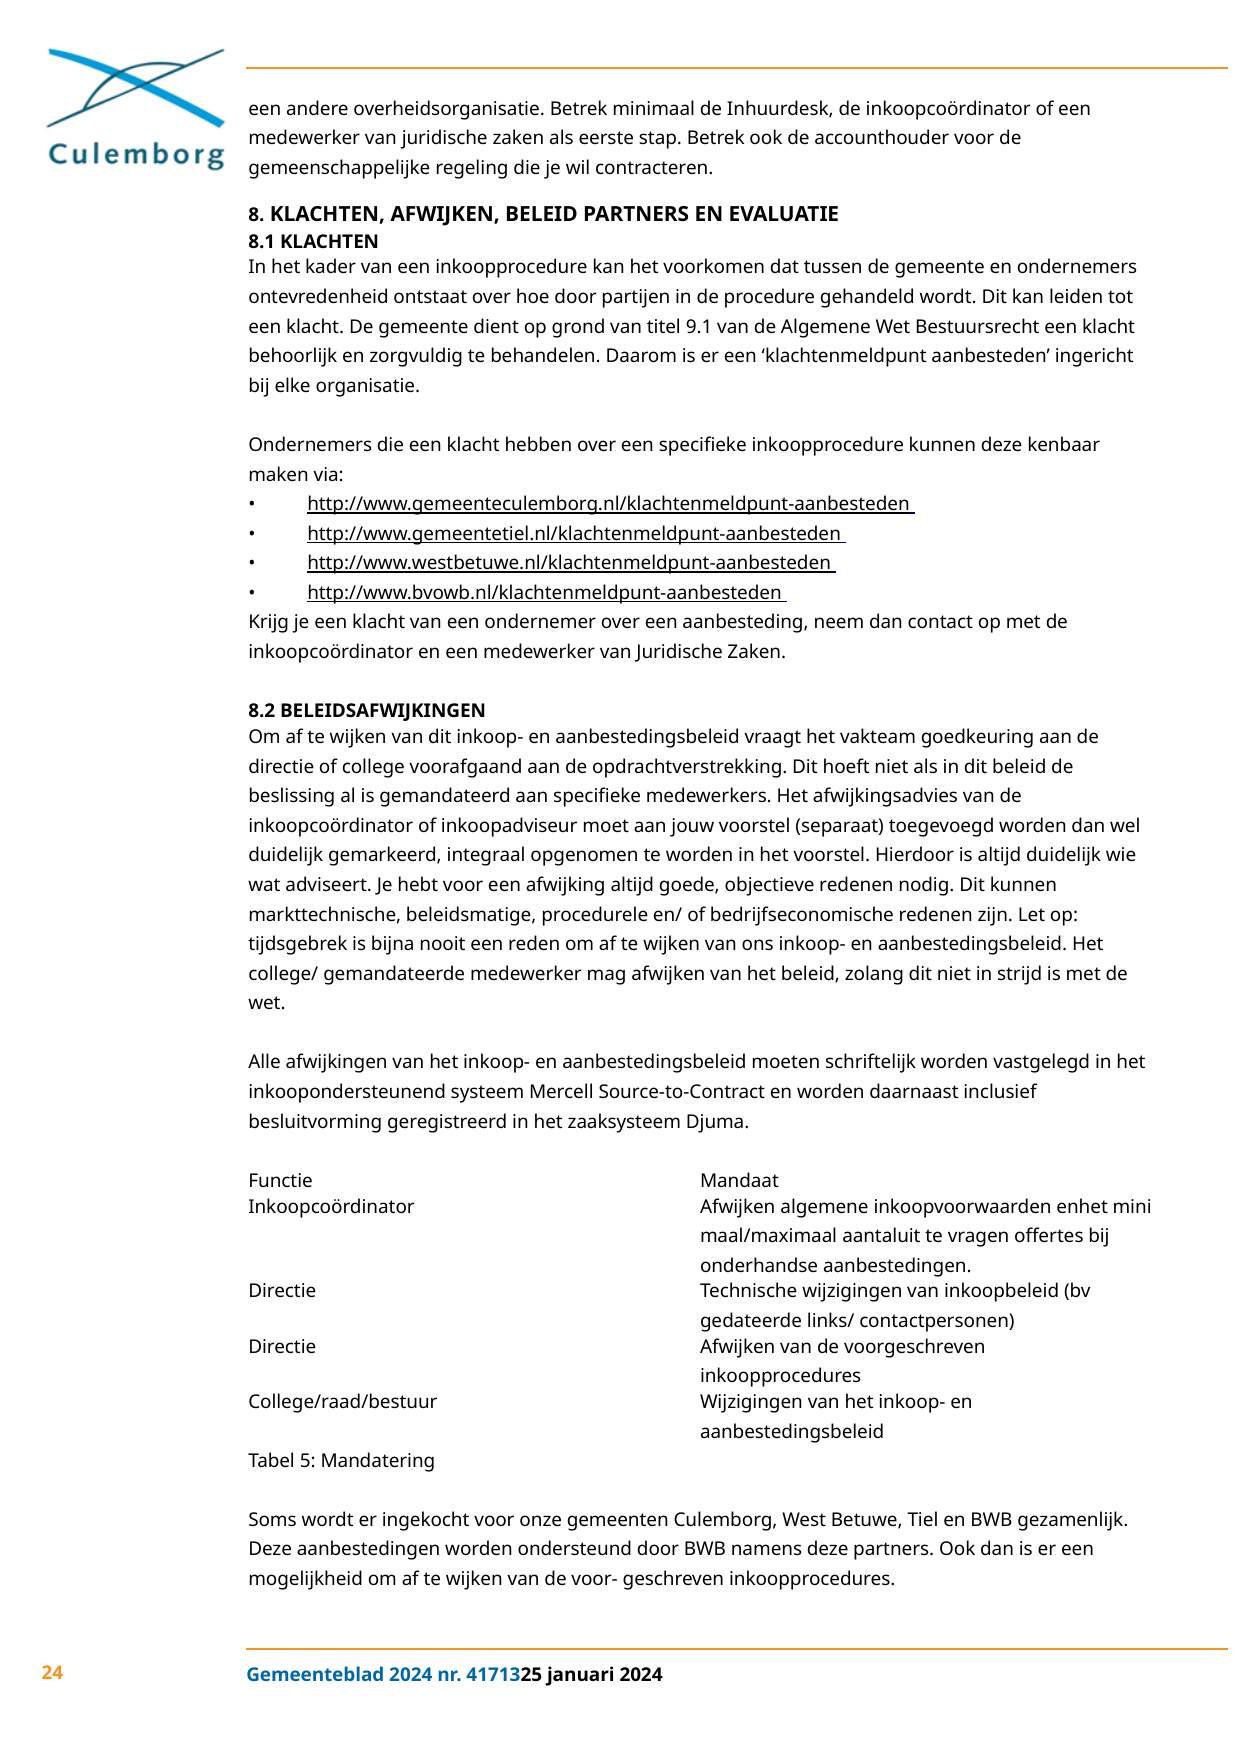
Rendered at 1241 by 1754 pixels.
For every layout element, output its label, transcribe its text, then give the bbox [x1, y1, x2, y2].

text Om af te wijken van dit inkoop- en aanbestedingsbeleid vraagt het vakteam goedkeuring aan de directie of college voorafgaand aan de opdrachtverstrekking. Dit hoeft niet als in dit beleid de beslissing al is gemandateerd aan specifieke medewerkers. Het afwijkingsadvies van de inkoopcoördinator of inkoopadviseur moet aan jouw voorstel (separaat) toegevoegd worden dan wel duidelijk gemarkeerd, integraal opgenomen te worden in het voorstel. Hierdoor is altijd duidelijk wie wat adviseert. Je hebt voor een afwijking altijd goede, objectieve redenen nodig. Dit kunnen markttechnische, beleidsmatige, procedurele en/ of bedrijfseconomische redenen zijn. Let op: tijdsgebrek is bijna nooit een reden om af te wijken van ons inkoop- en aanbestedingsbeleid. Het college/ gemandateerde medewerker mag afwijken van het beleid, zolang dit niet in strijd is met de wet. [248, 723, 1152, 1015]
table_cell Afwijken van de voorgeschreven inkoopprocedures [700, 1333, 1152, 1388]
list http://www.westbetuwe.nl/klachtenmeldpunt-aanbesteden [248, 549, 1152, 575]
text 8.2 BELEIDSAFWIJKINGEN [248, 697, 1152, 723]
table_cell Inkoopcoördinator [248, 1193, 700, 1278]
table_cell Wijzigingen van het inkoop- en aanbestedingsbeleid [700, 1388, 1152, 1444]
list http://www.gemeenteculemborg.nl/klachtenmeldpunt-aanbesteden [248, 490, 1152, 516]
table_cell Directie [248, 1278, 700, 1333]
table_header Mandaat [700, 1167, 1152, 1193]
table_cell Technische wijzigingen van inkoopbeleid (bv gedateerde links/ contactpersonen) [700, 1278, 1152, 1333]
list http://www.bvowb.nl/klachtenmeldpunt-aanbesteden [248, 579, 1152, 605]
text 8. KLACHTEN, AFWIJKEN, BELEID PARTNERS EN EVALUATIE [248, 199, 1152, 228]
text 8.1 KLACHTEN [248, 228, 1152, 254]
text Alle afwijkingen van het inkoop- en aanbestedingsbeleid moeten schriftelijk worden vastgelegd in het inkoopondersteunend systeem Mercell Source-to-Contract en worden daarnaast inclusief besluitvorming geregistreerd in het zaaksysteem Djuma. [248, 1049, 1152, 1133]
text Tabel 5: Mandatering [248, 1447, 1152, 1473]
text Soms wordt er ingekocht voor onze gemeenten Culemborg, West Betuwe, Tiel en BWB gezamenlijk. Deze aanbestedingen worden ondersteund door BWB namens deze partners. Ook dan is er een mogelijkheid om af te wijken van de voor- geschreven inkoopprocedures. [248, 1506, 1152, 1591]
table_header Functie [248, 1167, 700, 1193]
table_cell College/raad/bestuur [248, 1388, 700, 1444]
text Ondernemers die een klacht hebben over een specifieke inkoopprocedure kunnen deze kenbaar maken via: [248, 431, 1152, 487]
text Krijg je een klacht van een ondernemer over een aanbesteding, neem dan contact op met de inkoopcoördinator en een medewerker van Juridische Zaken. [248, 609, 1152, 664]
text een andere overheidsorganisatie. Betrek minimaal de Inhuurdesk, de inkoopcoördinator of een medewerker van juridische zaken als eerste stap. Betrek ook de accounthouder voor de gemeenschappelijke regeling die je wil contracteren. [248, 95, 1152, 180]
picture [41, 47, 231, 172]
table_cell Directie [248, 1333, 700, 1388]
list http://www.gemeentetiel.nl/klachtenmeldpunt-aanbesteden [248, 520, 1152, 546]
table_cell Afwijken algemene inkoopvoorwaarden enhet minimaal/maximaal aantaluit te vragen offertes bij onderhandse aanbestedingen. [700, 1193, 1152, 1278]
text In het kader van een inkoopprocedure kan het voorkomen dat tussen de gemeente en ondernemers ontevredenheid ontstaat over hoe door partijen in de procedure gehandeld wordt. Dit kan leiden tot een klacht. De gemeente dient op grond van titel 9.1 van de Algemene Wet Bestuursrecht een klacht behoorlijk en zorgvuldig te behandelen. Daarom is er een ‘klachtenmeldpunt aanbesteden’ ingericht bij elke organisatie. [248, 254, 1152, 398]
